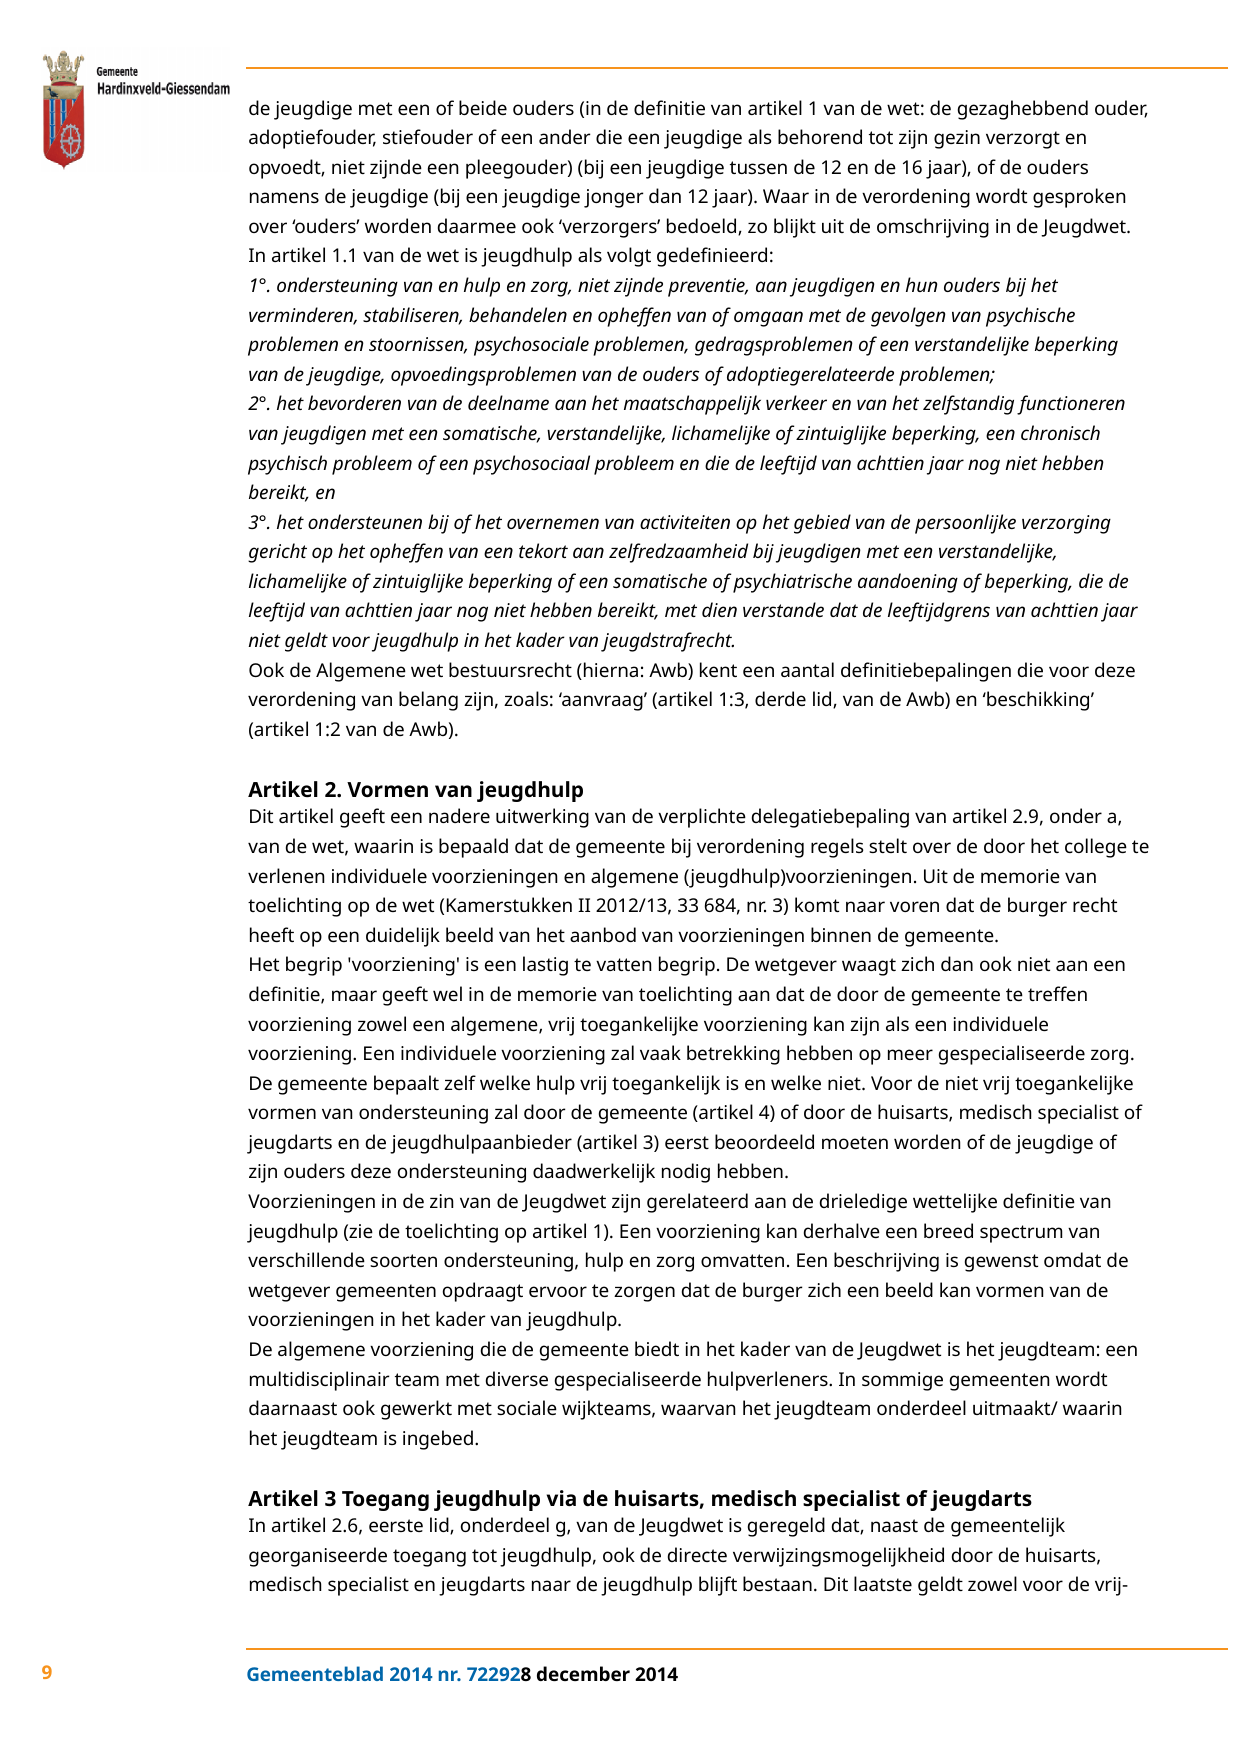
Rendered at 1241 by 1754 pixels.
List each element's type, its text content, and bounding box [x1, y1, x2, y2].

text Artikel 2. Vormen van jeugdhulp [248, 775, 1152, 804]
text Ook de Algemene wet bestuursrecht (hierna: Awb) kent een aantal definitiebepalingen die voor deze verordening van belang zijn, zoals: ‘aanvraag’ (artikel 1:3, derde lid, van de Awb) en ‘beschikking’ (artikel 1:2 van de Awb). [248, 657, 1152, 742]
text 2°. het bevorderen van de deelname aan het maatschappelijk verkeer en van het zelfstandig functioneren van jeugdigen met een somatische, verstandelijke, lichamelijke of zintuiglijke beperking, een chronisch psychisch probleem of een psychosociaal probleem en die de leeftijd van achttien jaar nog niet hebben bereikt, en [248, 391, 1152, 505]
text Artikel 3 Toegang jeugdhulp via de huisarts, medisch specialist of jeugdarts [248, 1484, 1152, 1512]
text Dit artikel geeft een nadere uitwerking van de verplichte delegatiebepaling van artikel 2.9, onder a, van de wet, waarin is bepaald dat de gemeente bij verordening regels stelt over de door het college te verlenen individuele voorzieningen en algemene (jeugdhulp)voorzieningen. Uit de memorie van toelichting op de wet (Kamerstukken II 2012/13, 33 684, nr. 3) komt naar voren dat de burger recht heeft op een duidelijk beeld van het aanbod van voorzieningen binnen de gemeente. [248, 804, 1152, 948]
text de jeugdige met een of beide ouders (in de definitie van artikel 1 van de wet: de gezaghebbend ouder, adoptiefouder, stiefouder of een ander die een jeugdige als behorend tot zijn gezin verzorgt en opvoedt, niet zijnde een pleegouder) (bij een jeugdige tussen de 12 en de 16 jaar), of de ouders namens de jeugdige (bij een jeugdige jonger dan 12 jaar). Waar in de verordening wordt gesproken over ‘ouders’ worden daarmee ook ‘verzorgers’ bedoeld, zo blijkt uit de omschrijving in de Jeugdwet. [248, 95, 1152, 239]
text Voorzieningen in de zin van de Jeugdwet zijn gerelateerd aan de drieledige wettelijke definitie van jeugdhulp (zie de toelichting op artikel 1). Een voorziening kan derhalve een breed spectrum van verschillende soorten ondersteuning, hulp en zorg omvatten. Een beschrijving is gewenst omdat de wetgever gemeenten opdraagt ervoor te zorgen dat de burger zich een beeld kan vormen van de voorzieningen in het kader van jeugdhulp. [248, 1188, 1152, 1332]
text In artikel 1.1 van de wet is jeugdhulp als volgt gedefinieerd: [248, 243, 1152, 268]
picture [41, 47, 231, 172]
text 1°. ondersteuning van en hulp en zorg, niet zijnde preventie, aan jeugdigen en hun ouders bij het verminderen, stabiliseren, behandelen en opheffen van of omgaan met de gevolgen van psychische problemen en stoornissen, psychosociale problemen, gedragsproblemen of een verstandelijke beperking van de jeugdige, opvoedingsproblemen van de ouders of adoptiegerelateerde problemen; [248, 272, 1152, 387]
text De algemene voorziening die de gemeente biedt in het kader van de Jeugdwet is het jeugdteam: een multidisciplinair team met diverse gespecialiseerde hulpverleners. In sommige gemeenten wordt daarnaast ook gewerkt met sociale wijkteams, waarvan het jeugdteam onderdeel uitmaakt/ waarin het jeugdteam is ingebed. [248, 1336, 1152, 1451]
text Het begrip 'voorziening' is een lastig te vatten begrip. De wetgever waagt zich dan ook niet aan een definitie, maar geeft wel in de memorie van toelichting aan dat de door de gemeente te treffen voorziening zowel een algemene, vrij toegankelijke voorziening kan zijn als een individuele voorziening. Een individuele voorziening zal vaak betrekking hebben op meer gespecialiseerde zorg. De gemeente bepaalt zelf welke hulp vrij toegankelijk is en welke niet. Voor de niet vrij toegankelijke vormen van ondersteuning zal door de gemeente (artikel 4) of door de huisarts, medisch specialist of jeugdarts en de jeugdhulpaanbieder (artikel 3) eerst beoordeeld moeten worden of de jeugdige of zijn ouders deze ondersteuning daadwerkelijk nodig hebben. [248, 952, 1152, 1184]
text 3°. het ondersteunen bij of het overnemen van activiteiten op het gebied van de persoonlijke verzorging gericht op het opheffen van een tekort aan zelfredzaamheid bij jeugdigen met een verstandelijke, lichamelijke of zintuiglijke beperking of een somatische of psychiatrische aandoening of beperking, die de leeftijd van achttien jaar nog niet hebben bereikt, met dien verstande dat de leeftijdgrens van achttien jaar niet geldt voor jeugdhulp in het kader van jeugdstrafrecht. [248, 509, 1152, 653]
text In artikel 2.6, eerste lid, onderdeel g, van de Jeugdwet is geregeld dat, naast de gemeentelijk georganiseerde toegang tot jeugdhulp, ook de directe verwijzingsmogelijkheid door de huisarts, medisch specialist en jeugdarts naar de jeugdhulp blijft bestaan. Dit laatste geldt zowel voor de vrij- [248, 1512, 1152, 1597]
